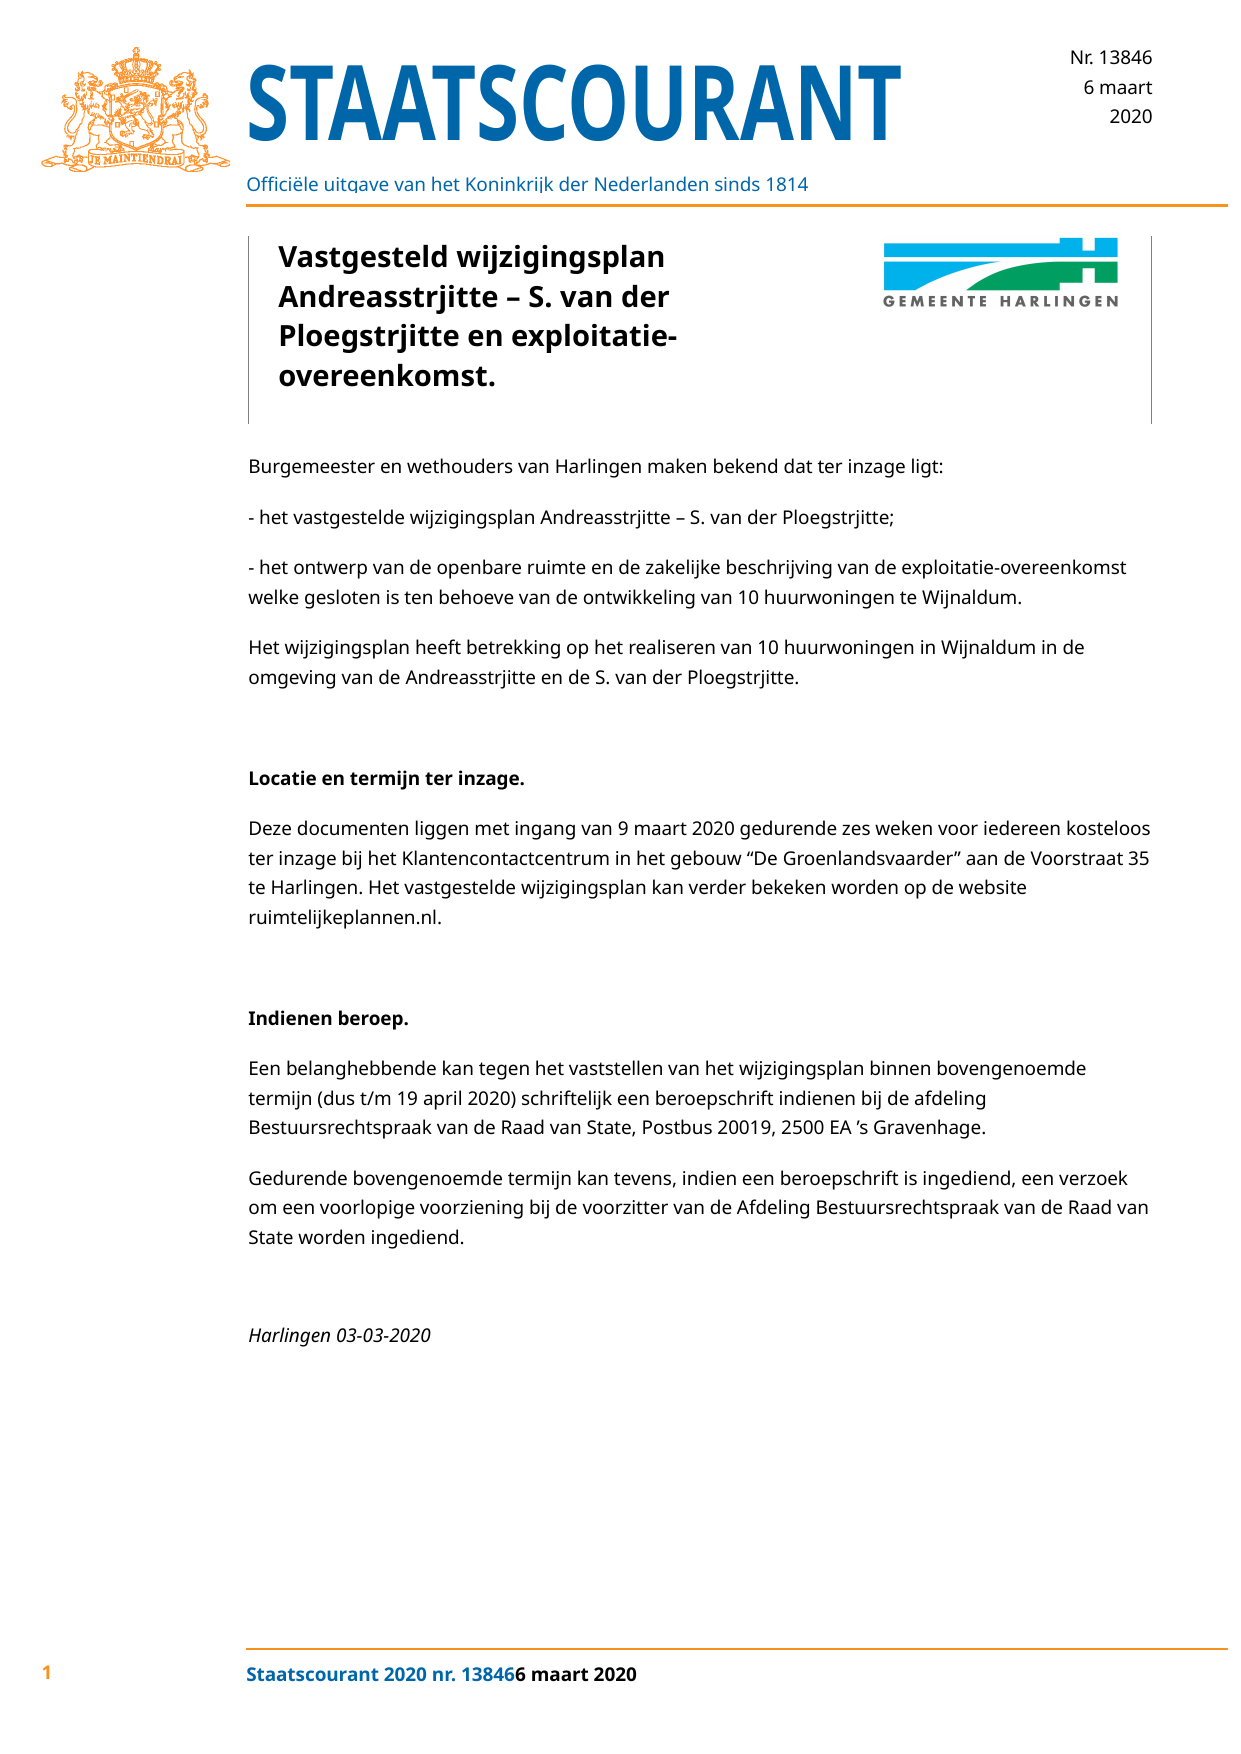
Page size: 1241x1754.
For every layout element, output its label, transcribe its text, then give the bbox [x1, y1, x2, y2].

text Indienen beroep. [248, 1005, 1152, 1031]
picture [882, 236, 1119, 308]
picture [41, 47, 231, 172]
text Harlingen 03-03-2020 [248, 1322, 1152, 1348]
text Burgemeester en wethouders van Harlingen maken bekend dat ter inzage ligt: [248, 454, 1152, 479]
text - het ontwerp van de openbare ruimte en de zakelijke beschrijving van de exploitatie-overeenkomst welke gesloten is ten behoeve van de ontwikkeling van 10 huurwoningen te Wijnaldum. [248, 554, 1152, 610]
text Deze documenten liggen met ingang van 9 maart 2020 gedurende zes weken voor iedereen kosteloos ter inzage bij het Klantencontactcentrum in het gebouw “De Groenlandsvaarder” aan de Voorstraat 35 te Harlingen. Het vastgestelde wijzigingsplan kan verder bekeken worden op de website ruimtelijkeplannen.nl. [248, 815, 1152, 930]
text - het vastgestelde wijzigingsplan Andreasstrjitte – S. van der Ploegstrjitte; [248, 504, 1152, 530]
text Gedurende bovengenoemde termijn kan tevens, indien een beroepschrift is ingediend, een verzoek om een voorlopige voorziening bij de voorzitter van de Afdeling Bestuursrechtspraak van de Raad van State worden ingediend. [248, 1165, 1152, 1250]
text Het wijzigingsplan heeft betrekking op het realiseren van 10 huurwoningen in Wijnaldum in de omgeving van de Andreasstrjitte en de S. van der Ploegstrjitte. [248, 634, 1152, 690]
table_header [850, 236, 1151, 424]
table_header Vastgesteld wijzigingsplan Andreasstrjitte – S. van der Ploegstrjitte en exploitatie-overeenkomst. [249, 236, 850, 424]
text Locatie en termijn ter inzage. [248, 765, 1152, 791]
text Een belanghebbende kan tegen het vaststellen van het wijzigingsplan binnen bovengenoemde termijn (dus t/m 19 april 2020) schriftelijk een beroepschrift indienen bij de afdeling Bestuursrechtspraak van de Raad van State, Postbus 20019, 2500 EA ’s Gravenhage. [248, 1055, 1152, 1140]
